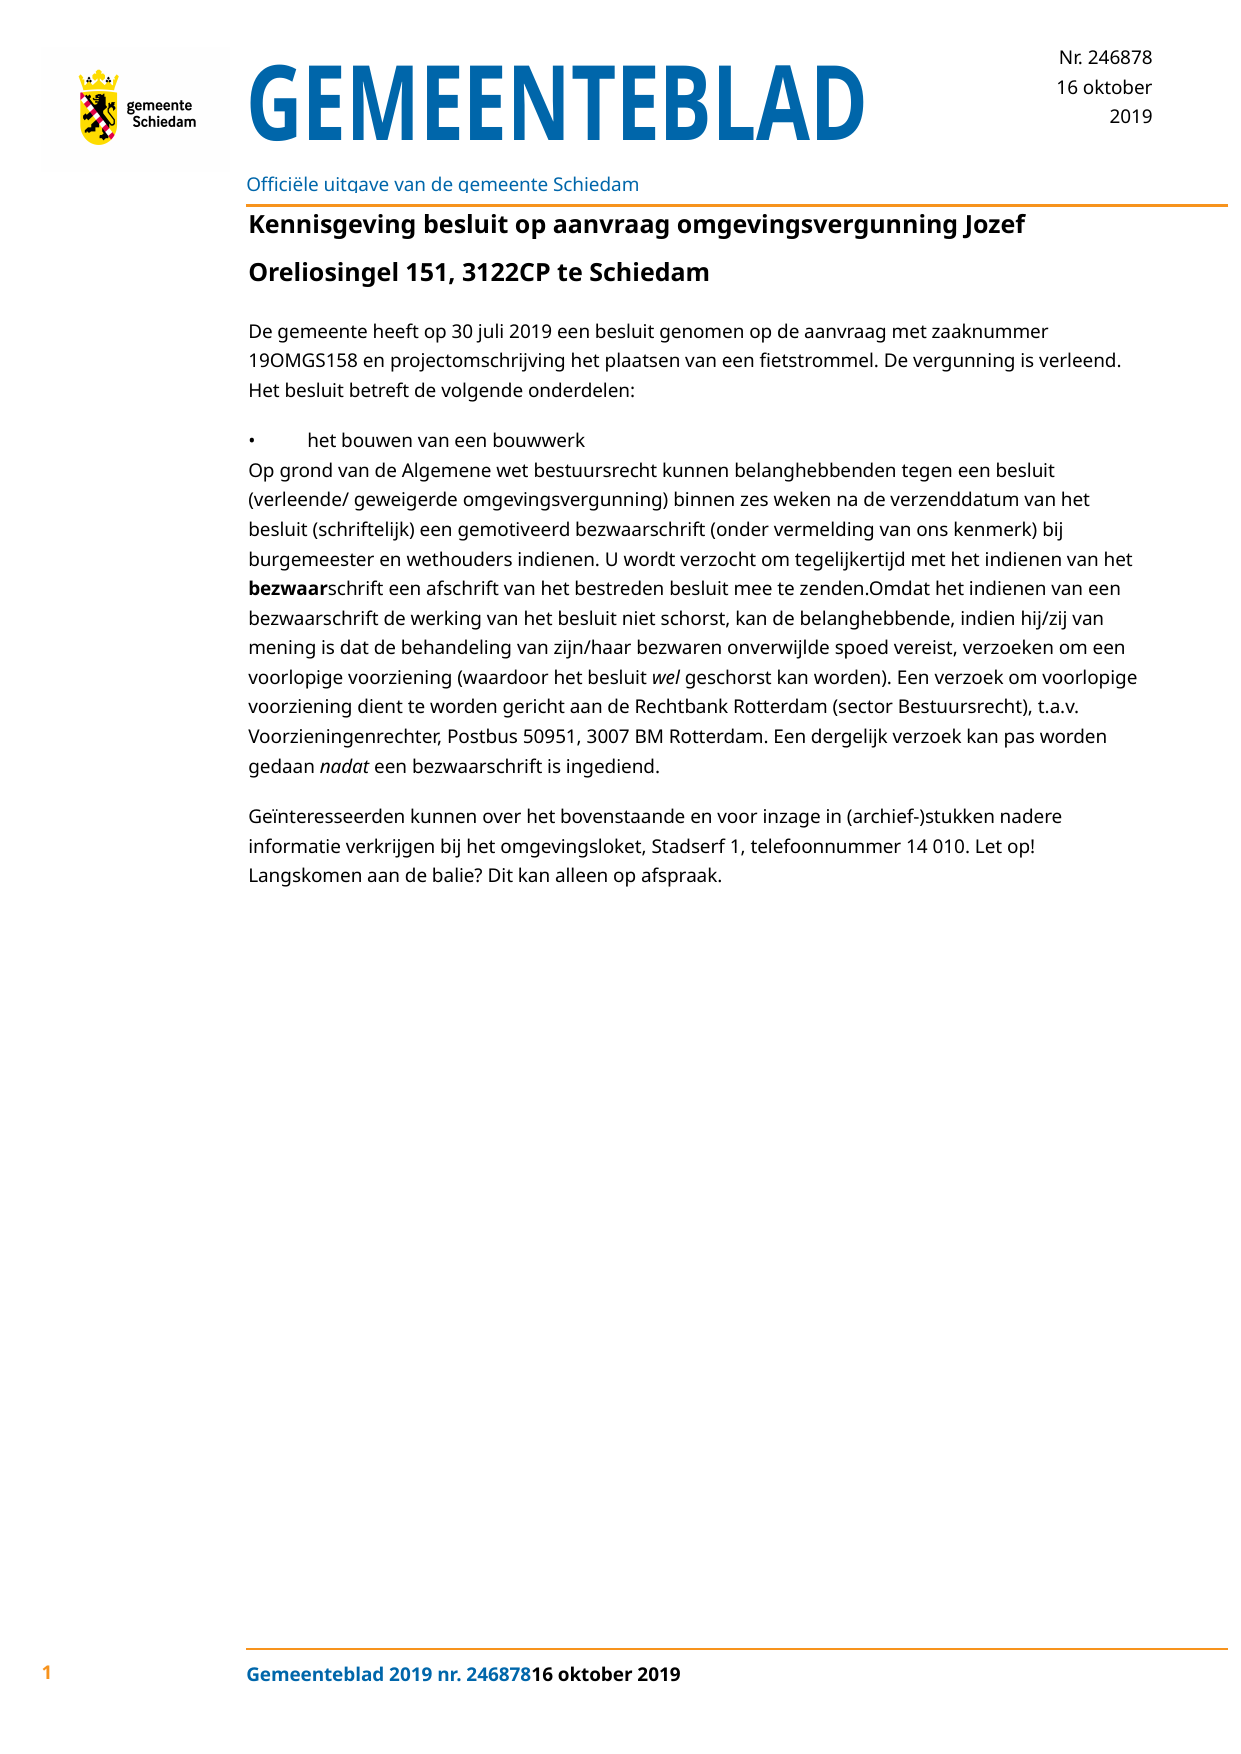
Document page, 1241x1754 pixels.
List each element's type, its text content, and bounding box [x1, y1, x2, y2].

text Op grond van de Algemene wet bestuursrecht kunnen belanghebbenden tegen een besluit (verleende/ geweigerde omgevingsvergunning) binnen zes weken na de verzenddatum van het besluit (schriftelijk) een gemotiveerd bezwaarschrift (onder vermelding van ons kenmerk) bij burgemeester en wethouders indienen. U wordt verzocht om tegelijkertijd met het indienen van het bezwaarschrift een afschrift van het bestreden besluit mee te zenden.Omdat het indienen van een bezwaarschrift de werking van het besluit niet schorst, kan de belanghebbende, indien hij/zij van mening is dat de behandeling van zijn/haar bezwaren onverwijlde spoed vereist, verzoeken om een voorlopige voorziening (waardoor het besluit wel geschorst kan worden). Een verzoek om voorlopige voorziening dient te worden gericht aan de Rechtbank Rotterdam (sector Bestuursrecht), t.a.v. Voorzieningenrechter, Postbus 50951, 3007 BM Rotterdam. Een dergelijk verzoek kan pas worden gedaan nadat een bezwaarschrift is ingediend. [248, 457, 1152, 779]
text De gemeente heeft op 30 juli 2019 een besluit genomen op de aanvraag met zaaknummer 19OMGS158 en projectomschrijving het plaatsen van een fietstrommel. De vergunning is verleend. Het besluit betreft de volgende onderdelen: [248, 318, 1152, 403]
list het bouwen van een bouwwerk [248, 427, 1152, 453]
text Kennisgeving besluit op aanvraag omgevingsvergunning Jozef Oreliosingel 151, 3122CP te Schiedam [248, 207, 1152, 288]
picture [41, 47, 231, 172]
text Geïnteresseerden kunnen over het bovenstaande en voor inzage in (archief-)stukken nadere informatie verkrijgen bij het omgevingsloket, Stadserf 1, telefoonnummer 14 010. Let op! Langskomen aan de balie? Dit kan alleen op afspraak. [248, 803, 1152, 888]
